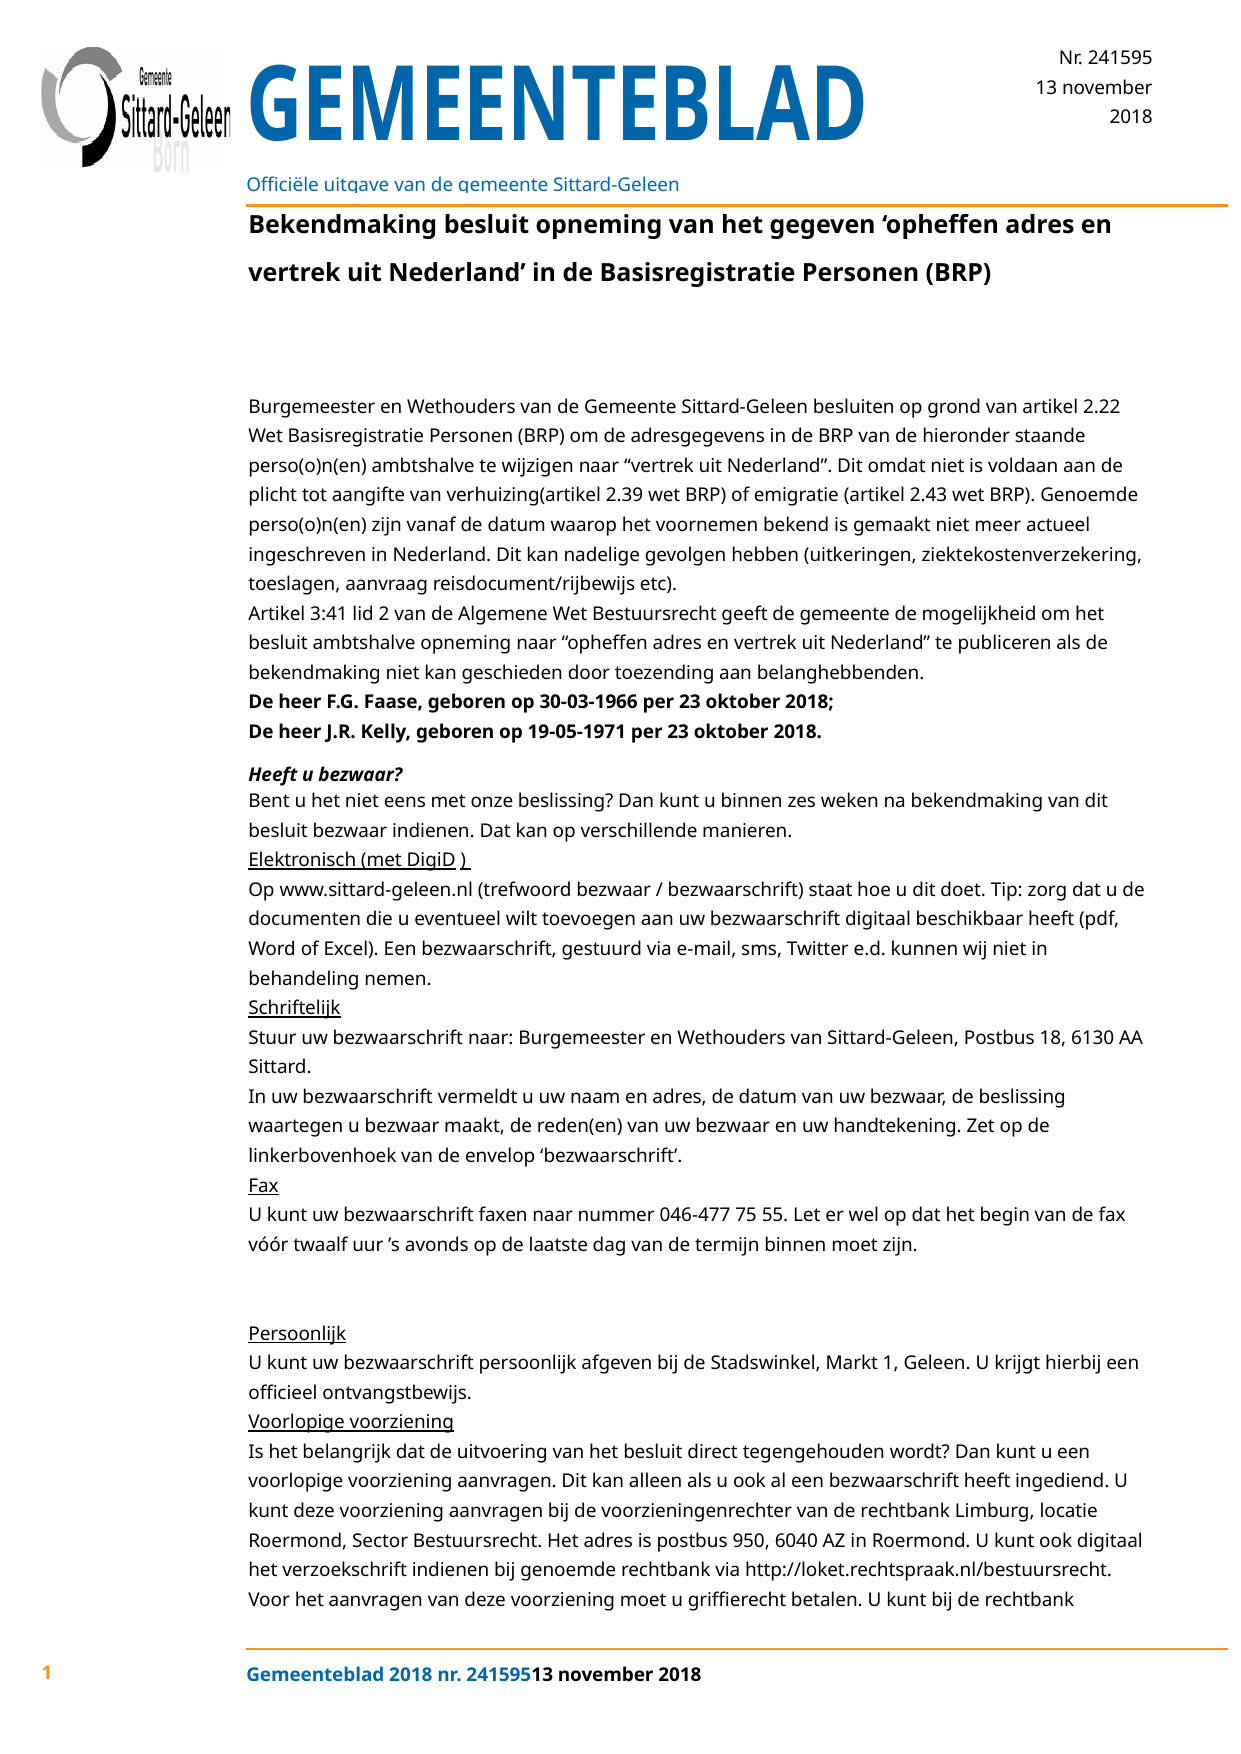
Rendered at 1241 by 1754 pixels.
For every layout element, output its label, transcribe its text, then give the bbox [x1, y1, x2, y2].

text Persoonlijk [248, 1320, 1152, 1345]
text U kunt uw bezwaarschrift faxen naar nummer 046-477 75 55. Let er wel op dat het begin van de fax vóór twaalf uur ’s avonds op de laatste dag van de termijn binnen moet zijn. [248, 1201, 1152, 1257]
text Op www.sittard-geleen.nl (trefwoord bezwaar / bezwaarschrift) staat hoe u dit doet. Tip: zorg dat u de documenten die u eventueel wilt toevoegen aan uw bezwaarschrift digitaal beschikbaar heeft (pdf, Word of Excel). Een bezwaarschrift, gestuurd via e-mail, sms, Twitter e.d. kunnen wij niet in behandeling nemen. [248, 876, 1152, 990]
text De heer J.R. Kelly, geboren op 19-05-1971 per 23 oktober 2018. [248, 718, 1152, 744]
text Elektronisch (met DigiD ) [248, 846, 1152, 872]
text Bekendmaking besluit opneming van het gegeven ‘opheffen adres en vertrek uit Nederland’ in de Basisregistratie Personen (BRP) [248, 207, 1152, 288]
text In uw bezwaarschrift vermeldt u uw naam en adres, de datum van uw bezwaar, de beslissing waartegen u bezwaar maakt, de reden(en) van uw bezwaar en uw handtekening. Zet op de linkerbovenhoek van de envelop ‘bezwaarschrift’. [248, 1083, 1152, 1168]
text Is het belangrijk dat de uitvoering van het besluit direct tegengehouden wordt? Dan kunt u een voorlopige voorziening aanvragen. Dit kan alleen als u ook al een bezwaarschrift heeft ingediend. U kunt deze voorziening aanvragen bij de voorzieningenrechter van de rechtbank Limburg, locatie Roermond, Sector Bestuursrecht. Het adres is postbus 950, 6040 AZ in Roermond. U kunt ook digitaal het verzoekschrift indienen bij genoemde rechtbank via http://loket.rechtspraak.nl/bestuursrecht. Voor het aanvragen van deze voorziening moet u griffierecht betalen. U kunt bij de rechtbank [248, 1438, 1152, 1612]
picture [41, 47, 231, 172]
text Bent u het niet eens met onze beslissing? Dan kunt u binnen zes weken na bekendmaking van dit besluit bezwaar indienen. Dat kan op verschillende manieren. [248, 787, 1152, 842]
text Schriftelijk [248, 994, 1152, 1020]
text Artikel 3:41 lid 2 van de Algemene Wet Bestuursrecht geeft de gemeente de mogelijkheid om het besluit ambtshalve opneming naar “opheffen adres en vertrek uit Nederland” te publiceren als de bekendmaking niet kan geschieden door toezending aan belanghebbenden. [248, 600, 1152, 685]
text Burgemeester en Wethouders van de Gemeente Sittard-Geleen besluiten op grond van artikel 2.22 Wet Basisregistratie Personen (BRP) om de adresgegevens in de BRP van de hieronder staande perso(o)n(en) ambtshalve te wijzigen naar “vertrek uit Nederland”. Dit omdat niet is voldaan aan de plicht tot aangifte van verhuizing(artikel 2.39 wet BRP) of emigratie (artikel 2.43 wet BRP). Genoemde perso(o)n(en) zijn vanaf de datum waarop het voornemen bekend is gemaakt niet meer actueel ingeschreven in Nederland. Dit kan nadelige gevolgen hebben (uitkeringen, ziektekostenverzekering, toeslagen, aanvraag reisdocument/rijbewijs etc). [248, 393, 1152, 596]
text U kunt uw bezwaarschrift persoonlijk afgeven bij de Stadswinkel, Markt 1, Geleen. U krijgt hierbij een officieel ontvangstbewijs. [248, 1349, 1152, 1404]
text De heer F.G. Faase, geboren op 30-03-1966 per 23 oktober 2018; [248, 689, 1152, 714]
text Stuur uw bezwaarschrift naar: Burgemeester en Wethouders van Sittard-Geleen, Postbus 18, 6130 AA Sittard. [248, 1024, 1152, 1079]
text Voorlopige voorziening [248, 1408, 1152, 1434]
text Heeft u bezwaar? [248, 761, 1152, 787]
text Fax [248, 1172, 1152, 1197]
